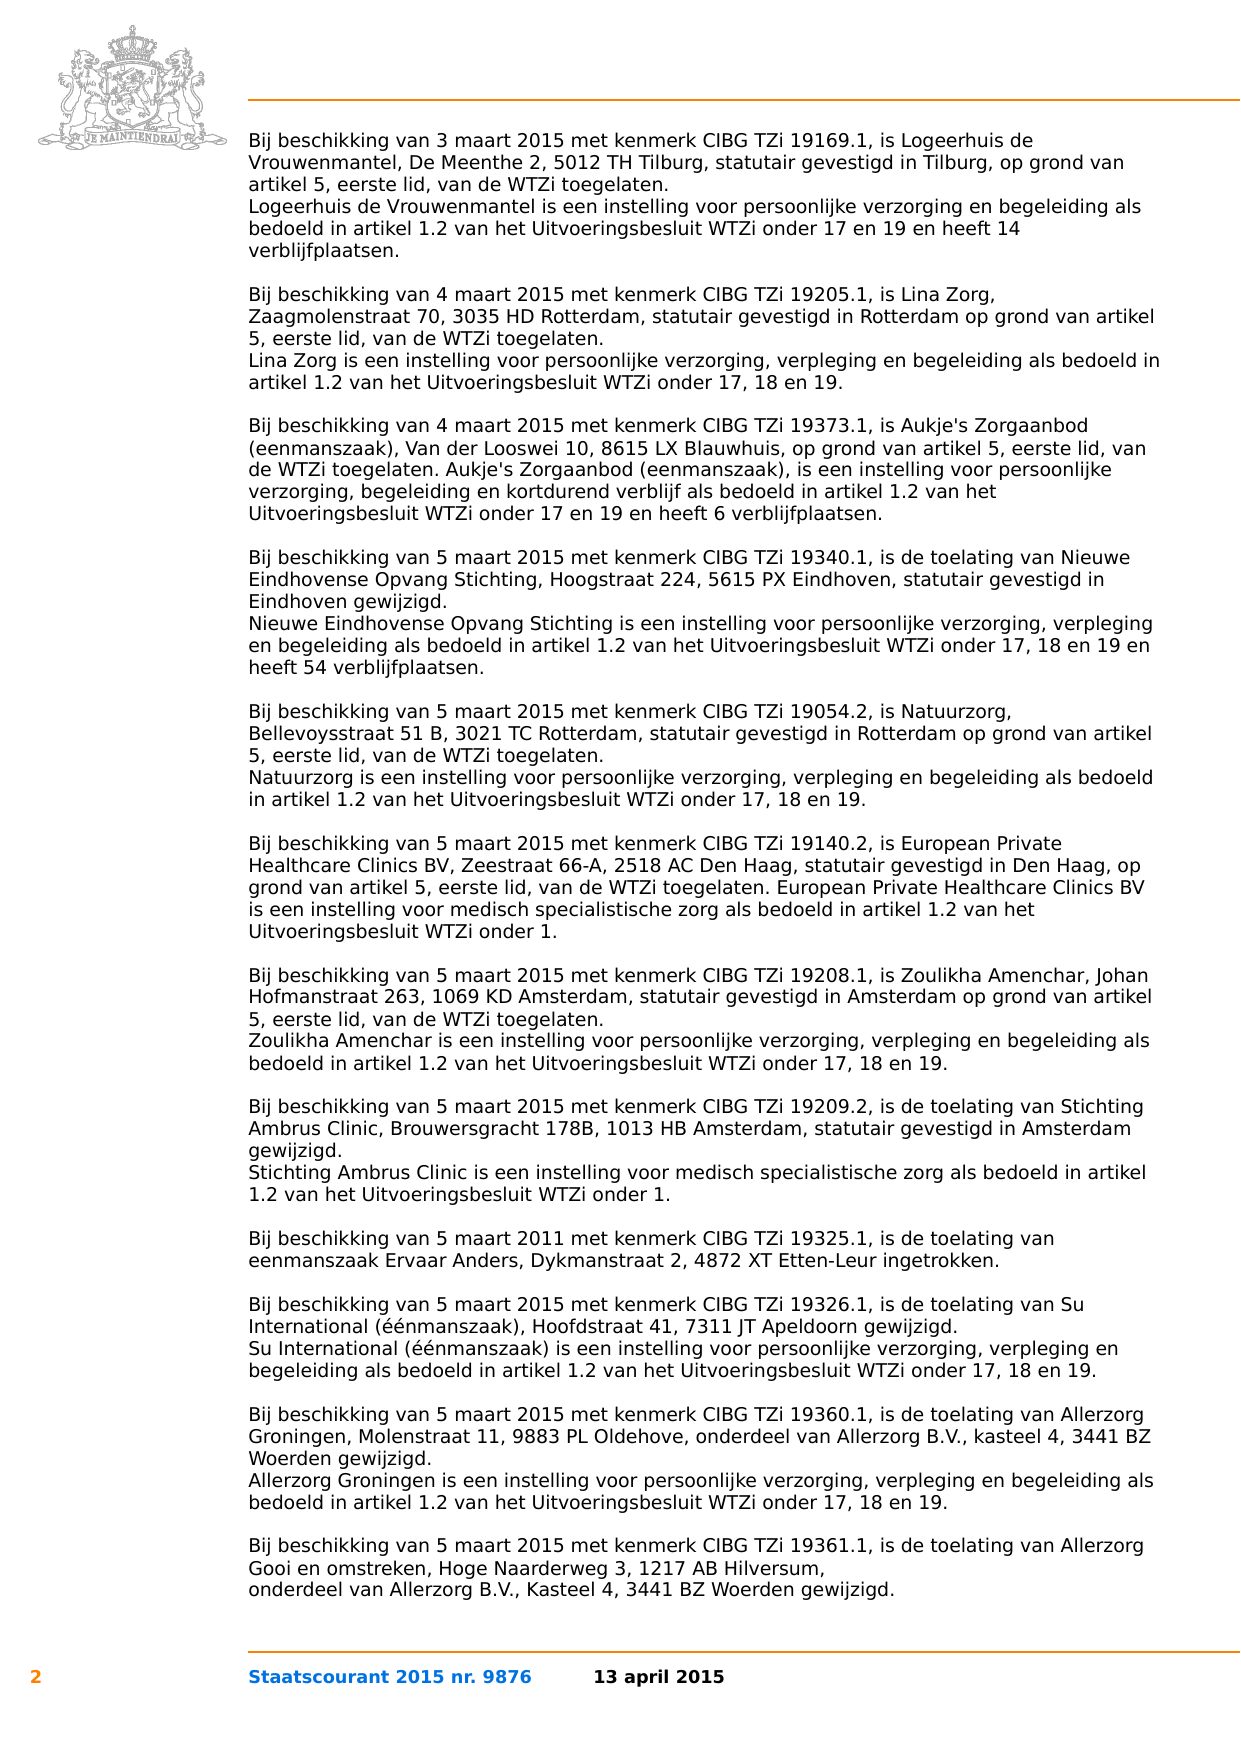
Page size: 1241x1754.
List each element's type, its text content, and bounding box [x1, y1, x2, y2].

text Zoulikha Amenchar is een instelling voor persoonlijke verzorging, verpleging en begeleiding als bedoeld in artikel 1.2 van het Uitvoeringsbesluit WTZi onder 17, 18 en 19. [248, 1030, 1163, 1074]
text Nieuwe Eindhovense Opvang Stichting is een instelling voor persoonlijke verzorging, verpleging en begeleiding als bedoeld in artikel 1.2 van het Uitvoeringsbesluit WTZi onder 17, 18 en 19 en heeft 54 verblijfplaatsen. [248, 613, 1163, 679]
text Bij beschikking van 5 maart 2015 met kenmerk CIBG TZi 19209.2, is de toelating van Stichting Ambrus Clinic, Brouwersgracht 178B, 1013 HB Amsterdam, statutair gevestigd in Amsterdam gewijzigd. [248, 1096, 1163, 1162]
picture [38, 25, 227, 150]
text Logeerhuis de Vrouwenmantel is een instelling voor persoonlijke verzorging en begeleiding als bedoeld in artikel 1.2 van het Uitvoeringsbesluit WTZi onder 17 en 19 en heeft 14 verblijfplaatsen. [248, 196, 1163, 262]
text Bij beschikking van 5 maart 2015 met kenmerk CIBG TZi 19208.1, is Zoulikha Amenchar, Johan Hofmanstraat 263, 1069 KD Amsterdam, statutair gevestigd in Amsterdam op grond van artikel 5, eerste lid, van de WTZi toegelaten. [248, 964, 1163, 1030]
text Bij beschikking van 5 maart 2011 met kenmerk CIBG TZi 19325.1, is de toelating van eenmanszaak Ervaar Anders, Dykmanstraat 2, 4872 XT Etten-Leur ingetrokken. [248, 1228, 1163, 1272]
text Lina Zorg is een instelling voor persoonlijke verzorging, verpleging en begeleiding als bedoeld in artikel 1.2 van het Uitvoeringsbesluit WTZi onder 17, 18 en 19. [248, 349, 1163, 393]
text Stichting Ambrus Clinic is een instelling voor medisch specialistische zorg als bedoeld in artikel 1.2 van het Uitvoeringsbesluit WTZi onder 1. [248, 1162, 1163, 1206]
text Su International (éénmanszaak) is een instelling voor persoonlijke verzorging, verpleging en begeleiding als bedoeld in artikel 1.2 van het Uitvoeringsbesluit WTZi onder 17, 18 en 19. [248, 1338, 1163, 1382]
text Bij beschikking van 5 maart 2015 met kenmerk CIBG TZi 19140.2, is European Private Healthcare Clinics BV, Zeestraat 66-A, 2518 AC Den Haag, statutair gevestigd in Den Haag, op grond van artikel 5, eerste lid, van de WTZi toegelaten. European Private Healthcare Clinics BV is een instelling voor medisch specialistische zorg als bedoeld in artikel 1.2 van het Uitvoeringsbesluit WTZi onder 1. [248, 833, 1163, 943]
text Bij beschikking van 5 maart 2015 met kenmerk CIBG TZi 19361.1, is de toelating van Allerzorg Gooi en omstreken, Hoge Naarderweg 3, 1217 AB Hilversum, [248, 1535, 1163, 1579]
text Allerzorg Groningen is een instelling voor persoonlijke verzorging, verpleging en begeleiding als bedoeld in artikel 1.2 van het Uitvoeringsbesluit WTZi onder 17, 18 en 19. [248, 1469, 1163, 1513]
text Bij beschikking van 4 maart 2015 met kenmerk CIBG TZi 19205.1, is Lina Zorg, Zaagmolenstraat 70, 3035 HD Rotterdam, statutair gevestigd in Rotterdam op grond van artikel 5, eerste lid, van de WTZi toegelaten. [248, 284, 1163, 349]
text Bij beschikking van 5 maart 2015 met kenmerk CIBG TZi 19360.1, is de toelating van Allerzorg Groningen, Molenstraat 11, 9883 PL Oldehove, onderdeel van Allerzorg B.V., kasteel 4, 3441 BZ Woerden gewijzigd. [248, 1404, 1163, 1469]
text onderdeel van Allerzorg B.V., Kasteel 4, 3441 BZ Woerden gewijzigd. [248, 1579, 1163, 1601]
text Natuurzorg is een instelling voor persoonlijke verzorging, verpleging en begeleiding als bedoeld in artikel 1.2 van het Uitvoeringsbesluit WTZi onder 17, 18 en 19. [248, 767, 1163, 811]
text Bij beschikking van 3 maart 2015 met kenmerk CIBG TZi 19169.1, is Logeerhuis de Vrouwenmantel, De Meenthe 2, 5012 TH Tilburg, statutair gevestigd in Tilburg, op grond van artikel 5, eerste lid, van de WTZi toegelaten. [248, 130, 1163, 196]
text Bij beschikking van 4 maart 2015 met kenmerk CIBG TZi 19373.1, is Aukje's Zorgaanbod (eenmanszaak), Van der Looswei 10, 8615 LX Blauwhuis, op grond van artikel 5, eerste lid, van de WTZi toegelaten. Aukje's Zorgaanbod (eenmanszaak), is een instelling voor persoonlijke verzorging, begeleiding en kortdurend verblijf als bedoeld in artikel 1.2 van het Uitvoeringsbesluit WTZi onder 17 en 19 en heeft 6 verblijfplaatsen. [248, 415, 1163, 525]
text Bij beschikking van 5 maart 2015 met kenmerk CIBG TZi 19326.1, is de toelating van Su International (éénmanszaak), Hoofdstraat 41, 7311 JT Apeldoorn gewijzigd. [248, 1294, 1163, 1338]
text Bij beschikking van 5 maart 2015 met kenmerk CIBG TZi 19340.1, is de toelating van Nieuwe Eindhovense Opvang Stichting, Hoogstraat 224, 5615 PX Eindhoven, statutair gevestigd in Eindhoven gewijzigd. [248, 547, 1163, 613]
text Bij beschikking van 5 maart 2015 met kenmerk CIBG TZi 19054.2, is Natuurzorg, Bellevoysstraat 51 B, 3021 TC Rotterdam, statutair gevestigd in Rotterdam op grond van artikel 5, eerste lid, van de WTZi toegelaten. [248, 701, 1163, 767]
